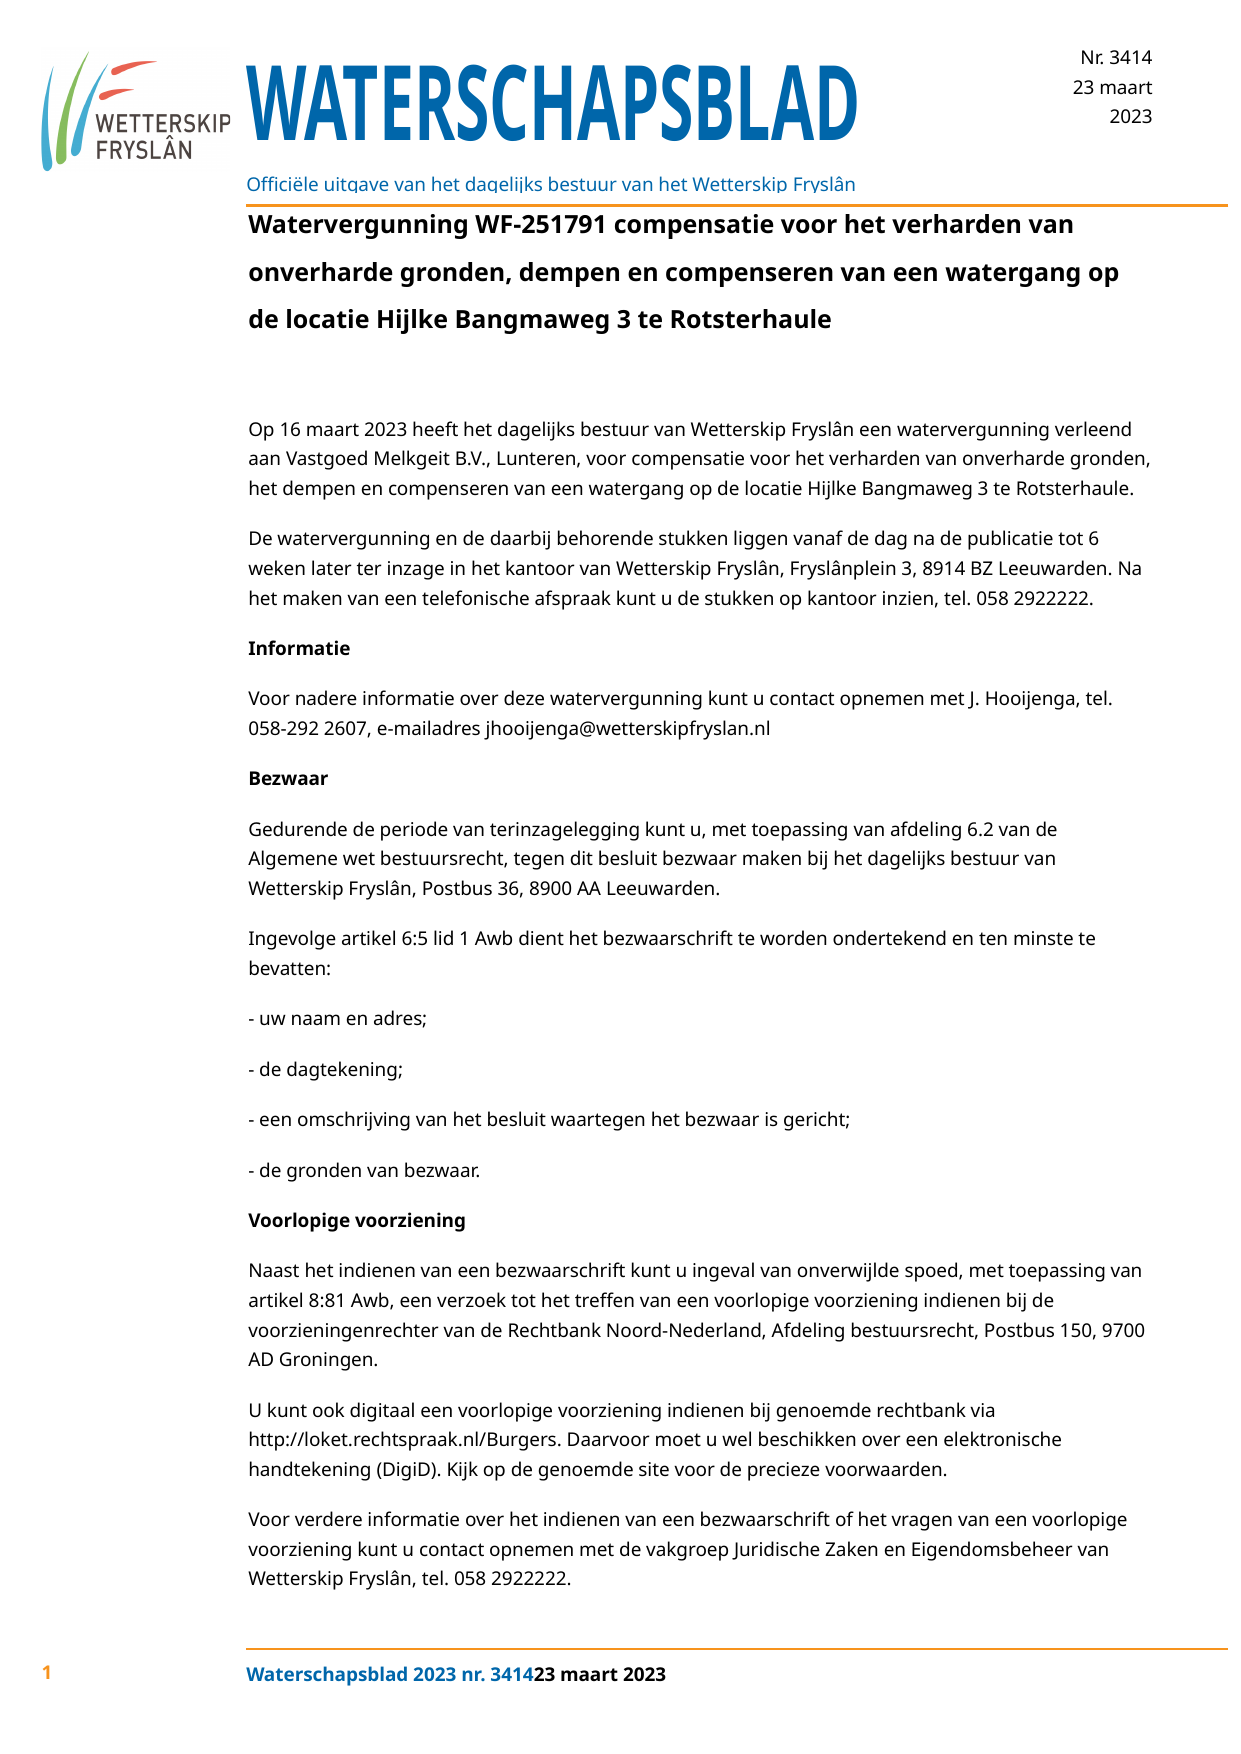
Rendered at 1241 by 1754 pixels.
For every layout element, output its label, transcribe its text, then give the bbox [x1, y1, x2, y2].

text Gedurende de periode van terinzagelegging kunt u, met toepassing van afdeling 6.2 van de Algemene wet bestuursrecht, tegen dit besluit bezwaar maken bij het dagelijks bestuur van Wetterskip Fryslân, Postbus 36, 8900 AA Leeuwarden. [248, 816, 1152, 901]
text Informatie [248, 635, 1152, 661]
text Voorlopige voorziening [248, 1207, 1152, 1233]
text Ingevolge artikel 6:5 lid 1 Awb dient het bezwaarschrift te worden ondertekend en ten minste te bevatten: [248, 926, 1152, 981]
text - de gronden van bezwaar. [248, 1157, 1152, 1182]
text Voor nadere informatie over deze watervergunning kunt u contact opnemen met J. Hooijenga, tel. 058-292 2607, e-mailadres jhooijenga@wetterskipfryslan.nl [248, 686, 1152, 741]
text Op 16 maart 2023 heeft het dagelijks bestuur van Wetterskip Fryslân een watervergunning verleend aan Vastgoed Melkgeit B.V., Lunteren, voor compensatie voor het verharden van onverharde gronden, het dempen en compenseren van een watergang op de locatie Hijlke Bangmaweg 3 te Rotsterhaule. [248, 416, 1152, 501]
text Bezwaar [248, 766, 1152, 791]
text - uw naam en adres; [248, 1006, 1152, 1031]
text Watervergunning WF-251791 compensatie voor het verharden van onverharde gronden, dempen en compenseren van een watergang op de locatie Hijlke Bangmaweg 3 te Rotsterhaule [248, 207, 1152, 336]
text De watervergunning en de daarbij behorende stukken liggen vanaf de dag na de publicatie tot 6 weken later ter inzage in het kantoor van Wetterskip Fryslân, Fryslânplein 3, 8914 BZ Leeuwarden. Na het maken van een telefonische afspraak kunt u de stukken op kantoor inzien, tel. 058 2922222. [248, 526, 1152, 610]
text - een omschrijving van het besluit waartegen het bezwaar is gericht; [248, 1106, 1152, 1132]
text Voor verdere informatie over het indienen van een bezwaarschrift of het vragen van een voorlopige voorziening kunt u contact opnemen met de vakgroep Juridische Zaken en Eigendomsbeheer van Wetterskip Fryslân, tel. 058 2922222. [248, 1506, 1152, 1591]
text Naast het indienen van een bezwaarschrift kunt u ingeval van onverwijlde spoed, met toepassing van artikel 8:81 Awb, een verzoek tot het treffen van een voorlopige voorziening indienen bij de voorzieningenrechter van de Rechtbank Noord-Nederland, Afdeling bestuursrecht, Postbus 150, 9700 AD Groningen. [248, 1258, 1152, 1372]
text - de dagtekening; [248, 1056, 1152, 1082]
picture [41, 47, 231, 172]
text U kunt ook digitaal een voorlopige voorziening indienen bij genoemde rechtbank via http://loket.rechtspraak.nl/Burgers. Daarvoor moet u wel beschikken over een elektronische handtekening (DigiD). Kijk op de genoemde site voor de precieze voorwaarden. [248, 1397, 1152, 1482]
